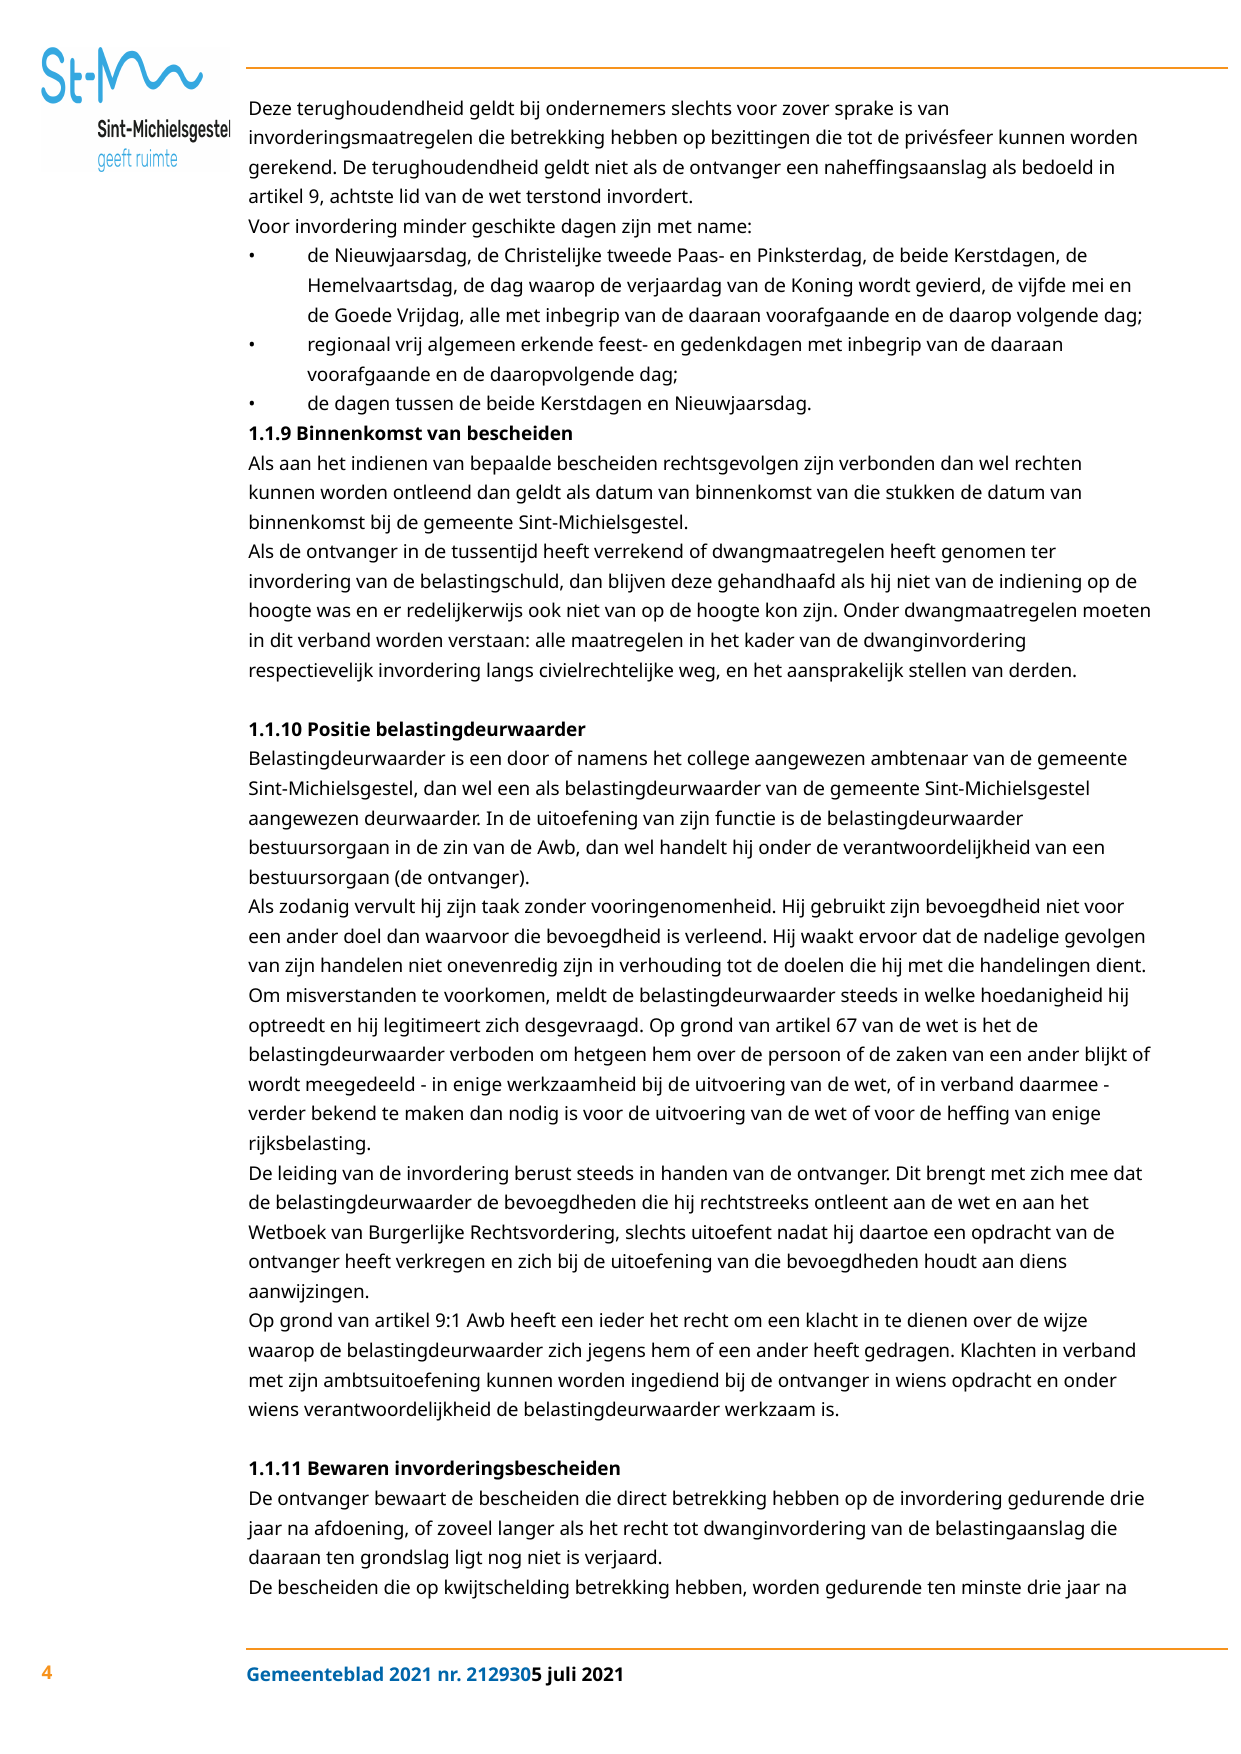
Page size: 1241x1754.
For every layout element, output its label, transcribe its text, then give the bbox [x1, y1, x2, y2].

list de dagen tussen de beide Kerstdagen en Nieuwjaarsdag. [248, 391, 1152, 416]
text 1.1.11 Bewaren invorderingsbescheiden [248, 1456, 1152, 1481]
text Als zodanig vervult hij zijn taak zonder vooringenomenheid. Hij gebruikt zijn bevoegdheid niet voor een ander doel dan waarvoor die bevoegdheid is verleend. Hij waakt ervoor dat de nadelige gevolgen van zijn handelen niet onevenredig zijn in verhouding tot de doelen die hij met die handelingen dient. [248, 893, 1152, 978]
list regionaal vrij algemeen erkende feest- en gedenkdagen met inbegrip van de daaraan voorafgaande en de daaropvolgende dag; [248, 331, 1152, 387]
text Deze terughoudendheid geldt bij ondernemers slechts voor zover sprake is van invorderingsmaatregelen die betrekking hebben op bezittingen die tot de privésfeer kunnen worden gerekend. De terughoudendheid geldt niet als de ontvanger een naheffingsaanslag als bedoeld in artikel 9, achtste lid van de wet terstond invordert. [248, 95, 1152, 209]
text Op grond van artikel 9:1 Awb heeft een ieder het recht om een klacht in te dienen over de wijze waarop de belastingdeurwaarder zich jegens hem of een ander heeft gedragen. Klachten in verband met zijn ambtsuitoefening kunnen worden ingediend bij de ontvanger in wiens opdracht en onder wiens verantwoordelijkheid de belastingdeurwaarder werkzaam is. [248, 1308, 1152, 1422]
text Om misverstanden te voorkomen, meldt de belastingdeurwaarder steeds in welke hoedanigheid hij optreedt en hij legitimeert zich desgevraagd. Op grond van artikel 67 van de wet is het de belastingdeurwaarder verboden om hetgeen hem over de persoon of de zaken van een ander blijkt of wordt meegedeeld - in enige werkzaamheid bij de uitvoering van de wet, of in verband daarmee - verder bekend te maken dan nodig is voor de uitvoering van de wet of voor de heffing van enige rijksbelasting. [248, 982, 1152, 1156]
text Als aan het indienen van bepaalde bescheiden rechtsgevolgen zijn verbonden dan wel rechten kunnen worden ontleend dan geldt als datum van binnenkomst van die stukken de datum van binnenkomst bij de gemeente Sint-Michielsgestel. [248, 450, 1152, 535]
text De bescheiden die op kwijtschelding betrekking hebben, worden gedurende ten minste drie jaar na [248, 1574, 1152, 1600]
list de Nieuwjaarsdag, de Christelijke tweede Paas- en Pinksterdag, de beide Kerstdagen, de Hemelvaartsdag, de dag waarop de verjaardag van de Koning wordt gevierd, de vijfde mei en de Goede Vrijdag, alle met inbegrip van de daaraan voorafgaande en de daarop volgende dag; [248, 243, 1152, 328]
text Belastingdeurwaarder is een door of namens het college aangewezen ambtenaar van de gemeente Sint-Michielsgestel, dan wel een als belastingdeurwaarder van de gemeente Sint-Michielsgestel aangewezen deurwaarder. In de uitoefening van zijn functie is de belastingdeurwaarder bestuursorgaan in de zin van de Awb, dan wel handelt hij onder de verantwoordelijkheid van een bestuursorgaan (de ontvanger). [248, 746, 1152, 890]
picture [41, 47, 231, 172]
text De ontvanger bewaart de bescheiden die direct betrekking hebben op de invordering gedurende drie jaar na afdoening, of zoveel langer als het recht tot dwanginvordering van de belastingaanslag die daaraan ten grondslag ligt nog niet is verjaard. [248, 1485, 1152, 1570]
text De leiding van de invordering berust steeds in handen van de ontvanger. Dit brengt met zich mee dat de belastingdeurwaarder de bevoegdheden die hij rechtstreeks ontleent aan de wet en aan het Wetboek van Burgerlijke Rechtsvordering, slechts uitoefent nadat hij daartoe een opdracht van de ontvanger heeft verkregen en zich bij de uitoefening van die bevoegdheden houdt aan diens aanwijzingen. [248, 1160, 1152, 1304]
text Voor invordering minder geschikte dagen zijn met name: [248, 213, 1152, 239]
text 1.1.9 Binnenkomst van bescheiden [248, 420, 1152, 446]
text Als de ontvanger in de tussentijd heeft verrekend of dwangmaatregelen heeft genomen ter invordering van de belastingschuld, dan blijven deze gehandhaafd als hij niet van de indiening op de hoogte was en er redelijkerwijs ook niet van op de hoogte kon zijn. Onder dwangmaatregelen moeten in dit verband worden verstaan: alle maatregelen in het kader van de dwanginvordering respectievelijk invordering langs civielrechtelijke weg, en het aansprakelijk stellen van derden. [248, 538, 1152, 683]
text 1.1.10 Positie belastingdeurwaarder [248, 716, 1152, 742]
